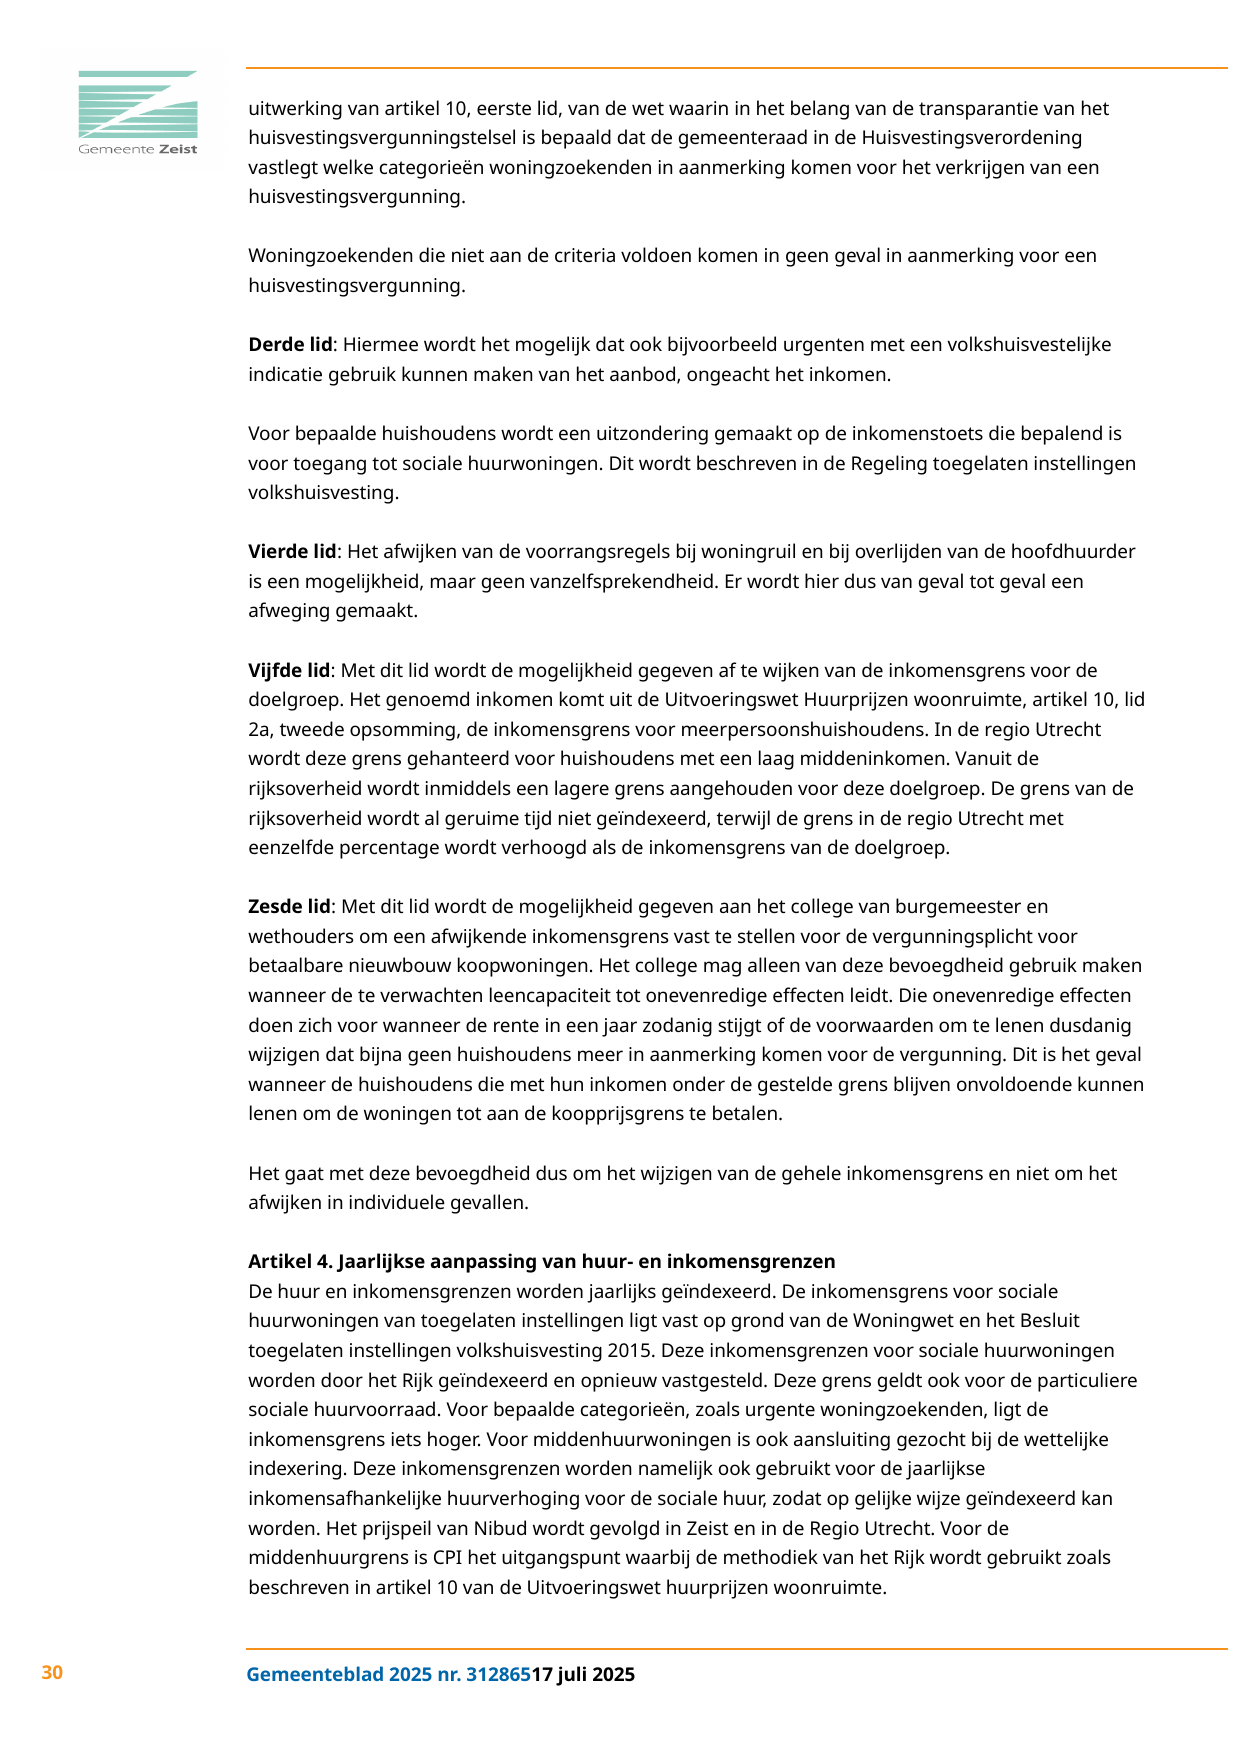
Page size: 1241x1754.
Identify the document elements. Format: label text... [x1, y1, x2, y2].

text uitwerking van artikel 10, eerste lid, van de wet waarin in het belang van de transparantie van het huisvestingsvergunningstelsel is bepaald dat de gemeenteraad in de Huisvestingsverordening vastlegt welke categorieën woningzoekenden in aanmerking komen voor het verkrijgen van een huisvestingsvergunning. [248, 95, 1152, 209]
picture [41, 47, 231, 172]
text Het gaat met deze bevoegdheid dus om het wijzigen van de gehele inkomensgrens en niet om het afwijken in individuele gevallen. [248, 1160, 1152, 1215]
text Zesde lid: Met dit lid wordt de mogelijkheid gegeven aan het college van burgemeester en wethouders om een afwijkende inkomensgrens vast te stellen voor de vergunningsplicht voor betaalbare nieuwbouw koopwoningen. Het college mag alleen van deze bevoegdheid gebruik maken wanneer de te verwachten leencapaciteit tot onevenredige effecten leidt. Die onevenredige effecten doen zich voor wanneer de rente in een jaar zodanig stijgt of de voorwaarden om te lenen dusdanig wijzigen dat bijna geen huishoudens meer in aanmerking komen voor de vergunning. Dit is het geval wanneer de huishoudens die met hun inkomen onder de gestelde grens blijven onvoldoende kunnen lenen om de woningen tot aan de koopprijsgrens te betalen. [248, 893, 1152, 1126]
text Vijfde lid: Met dit lid wordt de mogelijkheid gegeven af te wijken van de inkomensgrens voor de doelgroep. Het genoemd inkomen komt uit de Uitvoeringswet Huurprijzen woonruimte, artikel 10, lid 2a, tweede opsomming, de inkomensgrens voor meerpersoonshuishoudens. In de regio Utrecht wordt deze grens gehanteerd voor huishoudens met een laag middeninkomen. Vanuit de rijksoverheid wordt inmiddels een lagere grens aangehouden voor deze doelgroep. De grens van de rijksoverheid wordt al geruime tijd niet geïndexeerd, terwijl de grens in de regio Utrecht met eenzelfde percentage wordt verhoogd als de inkomensgrens van de doelgroep. [248, 657, 1152, 860]
text Voor bepaalde huishoudens wordt een uitzondering gemaakt op de inkomenstoets die bepalend is voor toegang tot sociale huurwoningen. Dit wordt beschreven in de Regeling toegelaten instellingen volkshuisvesting. [248, 420, 1152, 505]
text De huur en inkomensgrenzen worden jaarlijks geïndexeerd. De inkomensgrens voor sociale huurwoningen van toegelaten instellingen ligt vast op grond van de Woningwet en het Besluit toegelaten instellingen volkshuisvesting 2015. Deze inkomensgrenzen voor sociale huurwoningen worden door het Rijk geïndexeerd en opnieuw vastgesteld. Deze grens geldt ook voor de particuliere sociale huurvoorraad. Voor bepaalde categorieën, zoals urgente woningzoekenden, ligt de inkomensgrens iets hoger. Voor middenhuurwoningen is ook aansluiting gezocht bij de wettelijke indexering. Deze inkomensgrenzen worden namelijk ook gebruikt voor de jaarlijkse inkomensafhankelijke huurverhoging voor de sociale huur, zodat op gelijke wijze geïndexeerd kan worden. Het prijspeil van Nibud wordt gevolgd in Zeist en in de Regio Utrecht. Voor de middenhuurgrens is CPI het uitgangspunt waarbij de methodiek van het Rijk wordt gebruikt zoals beschreven in artikel 10 van de Uitvoeringswet huurprijzen woonruimte. [248, 1278, 1152, 1600]
text Artikel 4. Jaarlijkse aanpassing van huur- en inkomensgrenzen [248, 1248, 1152, 1274]
text Woningzoekenden die niet aan de criteria voldoen komen in geen geval in aanmerking voor een huisvestingsvergunning. [248, 243, 1152, 298]
text Derde lid: Hiermee wordt het mogelijk dat ook bijvoorbeeld urgenten met een volkshuisvestelijke indicatie gebruik kunnen maken van het aanbod, ongeacht het inkomen. [248, 331, 1152, 387]
text Vierde lid: Het afwijken van de voorrangsregels bij woningruil en bij overlijden van de hoofdhuurder is een mogelijkheid, maar geen vanzelfsprekendheid. Er wordt hier dus van geval tot geval een afweging gemaakt. [248, 538, 1152, 623]
